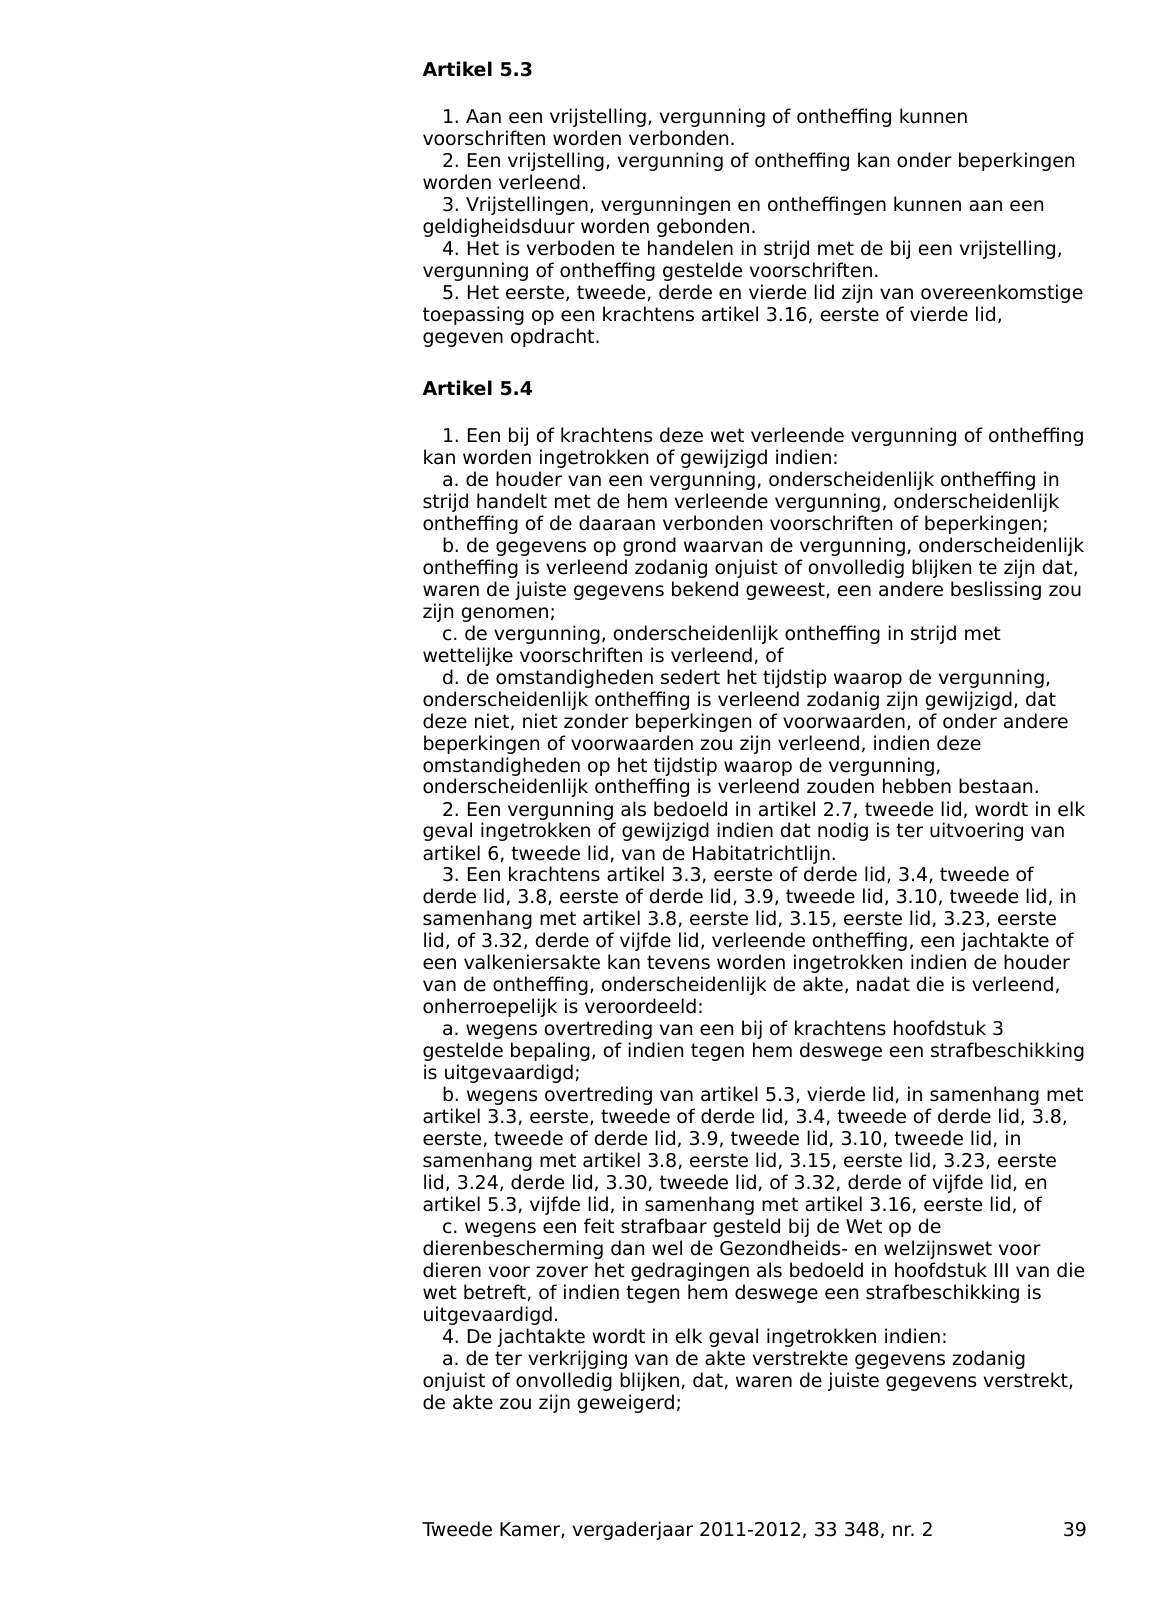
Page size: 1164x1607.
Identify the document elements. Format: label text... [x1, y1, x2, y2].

text c. wegens een feit strafbaar gesteld bij de Wet op de dierenbescherming dan wel de Gezondheids- en welzijnswet voor dieren voor zover het gedragingen als bedoeld in hoofdstuk III van die wet betreft, of indien tegen hem deswege een strafbeschikking is uitgevaardigd. [422, 1216, 1087, 1326]
subtitle Artikel 5.3 [422, 59, 1087, 81]
text d. de omstandigheden sedert het tijdstip waarop de vergunning, onderscheidenlijk ontheffing is verleend zodanig zijn gewijzigd, dat deze niet, niet zonder beperkingen of voorwaarden, of onder andere beperkingen of voorwaarden zou zijn verleend, indien deze omstandigheden op het tijdstip waarop de vergunning, onderscheidenlijk ontheffing is verleend zouden hebben bestaan. [422, 667, 1087, 798]
text a. de houder van een vergunning, onderscheidenlijk ontheffing in strijd handelt met de hem verleende vergunning, onderscheidenlijk ontheffing of de daaraan verbonden voorschriften of beperkingen; [422, 469, 1087, 535]
text 5. Het eerste, tweede, derde en vierde lid zijn van overeenkomstige toepassing op een krachtens artikel 3.16, eerste of vierde lid, gegeven opdracht. [422, 282, 1087, 348]
text c. de vergunning, onderscheidenlijk ontheffing in strijd met wettelijke voorschriften is verleend, of [422, 623, 1087, 667]
text 2. Een vrijstelling, vergunning of ontheffing kan onder beperkingen worden verleend. [422, 150, 1087, 194]
text 4. Het is verboden te handelen in strijd met de bij een vrijstelling, vergunning of ontheffing gestelde voorschriften. [422, 238, 1087, 282]
text 1. Aan een vrijstelling, vergunning of ontheffing kunnen voorschriften worden verbonden. [422, 106, 1087, 150]
text 2. Een vergunning als bedoeld in artikel 2.7, tweede lid, wordt in elk geval ingetrokken of gewijzigd indien dat nodig is ter uitvoering van artikel 6, tweede lid, van de Habitatrichtlijn. [422, 798, 1087, 864]
text a. de ter verkrijging van de akte verstrekte gegevens zodanig onjuist of onvolledig blijken, dat, waren de juiste gegevens verstrekt, de akte zou zijn geweigerd; [422, 1348, 1087, 1414]
text 4. De jachtakte wordt in elk geval ingetrokken indien: [422, 1326, 1087, 1348]
text 1. Een bij of krachtens deze wet verleende vergunning of ontheffing kan worden ingetrokken of gewijzigd indien: [422, 425, 1087, 469]
subtitle Artikel 5.4 [422, 378, 1087, 400]
text 3. Vrijstellingen, vergunningen en ontheffingen kunnen aan een geldigheidsduur worden gebonden. [422, 194, 1087, 238]
text 3. Een krachtens artikel 3.3, eerste of derde lid, 3.4, tweede of derde lid, 3.8, eerste of derde lid, 3.9, tweede lid, 3.10, tweede lid, in samenhang met artikel 3.8, eerste lid, 3.15, eerste lid, 3.23, eerste lid, of 3.32, derde of vijfde lid, verleende ontheffing, een jachtakte of een valkeniersakte kan tevens worden ingetrokken indien de houder van de ontheffing, onderscheidenlijk de akte, nadat die is verleend, onherroepelijk is veroordeeld: [422, 864, 1087, 1018]
text a. wegens overtreding van een bij of krachtens hoofdstuk 3 gestelde bepaling, of indien tegen hem deswege een strafbeschikking is uitgevaardigd; [422, 1018, 1087, 1084]
text b. wegens overtreding van artikel 5.3, vierde lid, in samenhang met artikel 3.3, eerste, tweede of derde lid, 3.4, tweede of derde lid, 3.8, eerste, tweede of derde lid, 3.9, tweede lid, 3.10, tweede lid, in samenhang met artikel 3.8, eerste lid, 3.15, eerste lid, 3.23, eerste lid, 3.24, derde lid, 3.30, tweede lid, of 3.32, derde of vijfde lid, en artikel 5.3, vijfde lid, in samenhang met artikel 3.16, eerste lid, of [422, 1084, 1087, 1216]
text b. de gegevens op grond waarvan de vergunning, onderscheidenlijk ontheffing is verleend zodanig onjuist of onvolledig blijken te zijn dat, waren de juiste gegevens bekend geweest, een andere beslissing zou zijn genomen; [422, 535, 1087, 623]
